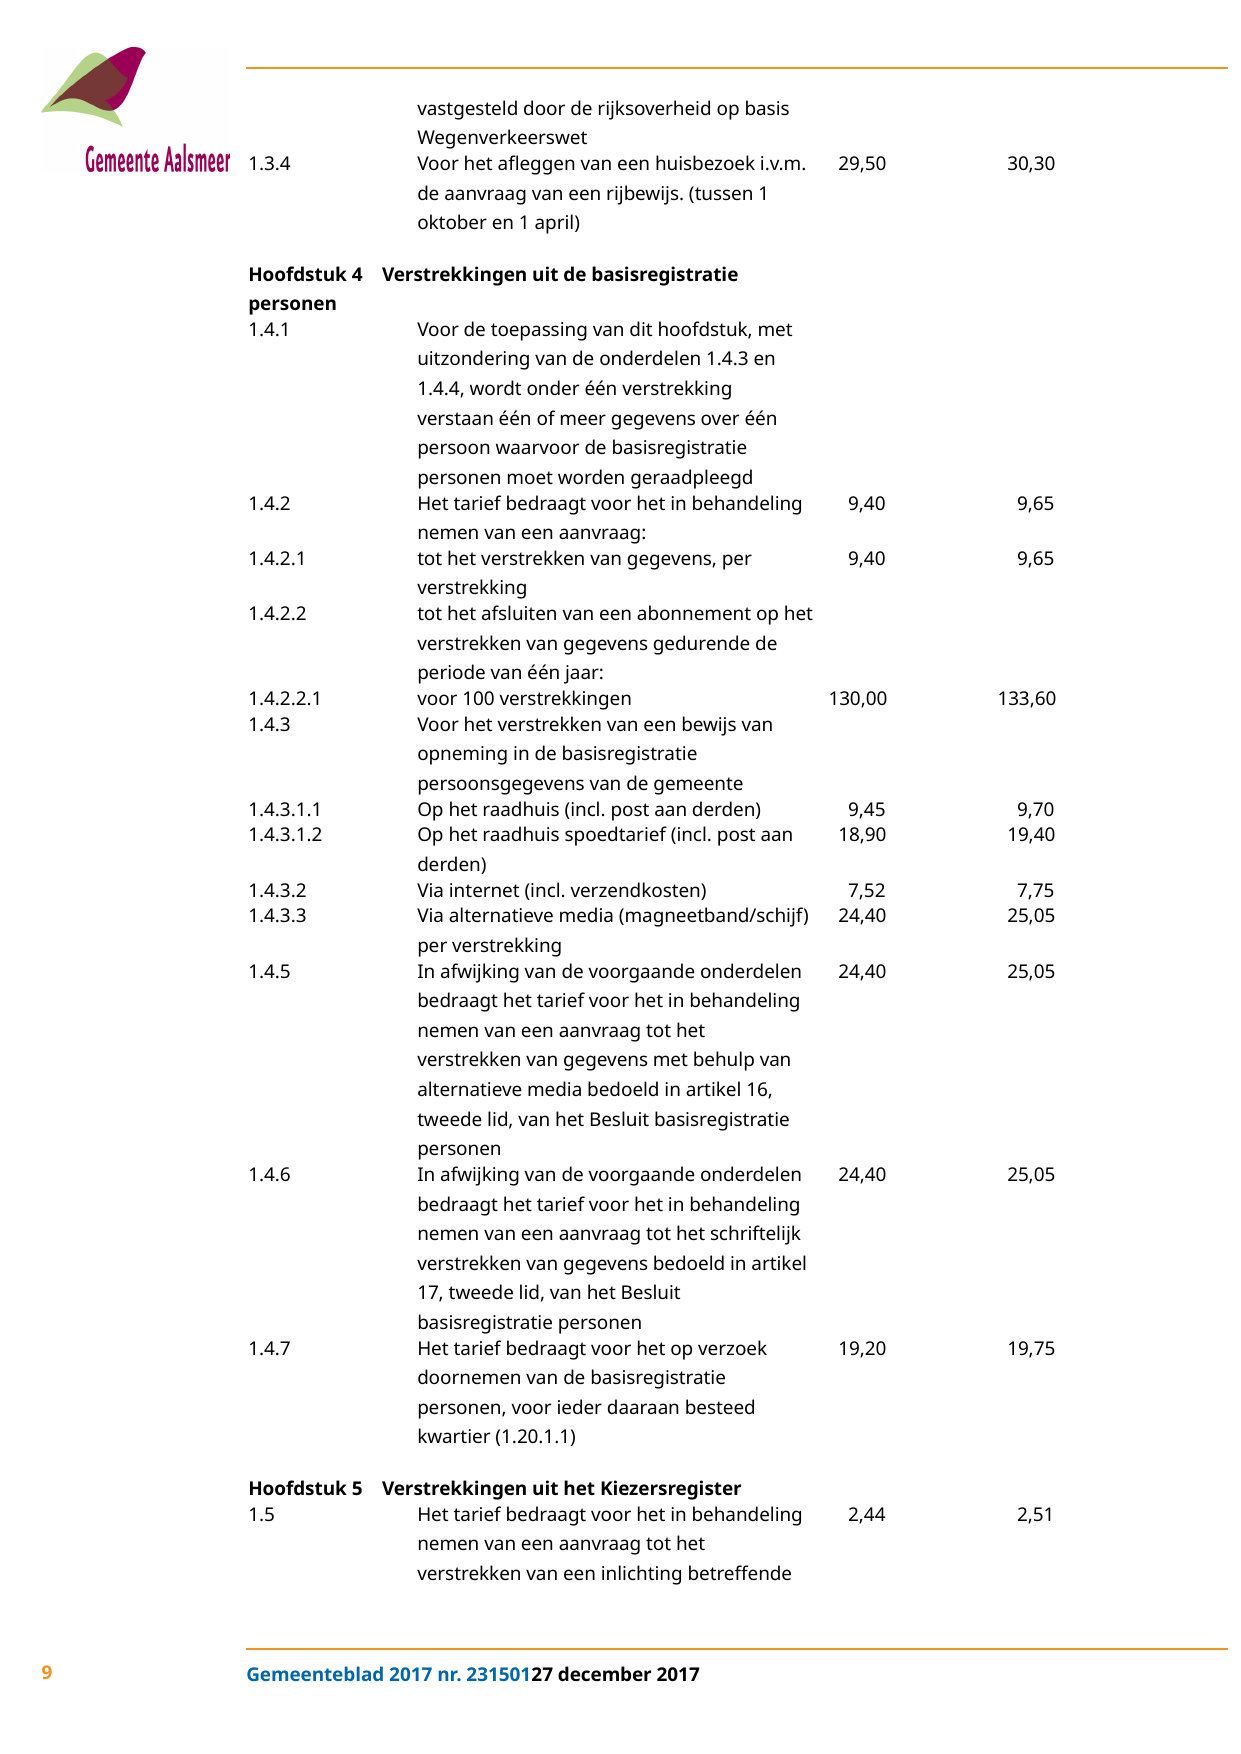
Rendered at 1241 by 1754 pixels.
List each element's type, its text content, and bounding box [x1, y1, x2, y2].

table_cell 2,44 [814, 1501, 983, 1586]
table_cell 1.4.3.2 [248, 877, 417, 903]
table_cell [983, 95, 1152, 150]
table_cell 1.4.2.1 [248, 545, 417, 600]
table_cell Voor de toepassing van dit hoofdstuk, met uitzondering van de onderdelen 1.4.3 en 1.4.4, wordt onder één verstrekking verstaan één of meer gegevens over één persoon waarvoor de basisregistratie personen moet worden geraadpleegd [417, 316, 814, 490]
table_cell [814, 95, 983, 150]
table_cell [983, 600, 1152, 685]
table_cell 19,40 [983, 822, 1152, 877]
table_cell 9,40 [814, 490, 983, 545]
table_cell Hoofdstuk 4 Verstrekkingen uit de basisregistratie personen [248, 261, 814, 316]
table_cell In afwijking van de voorgaande onderdelen bedraagt het tarief voor het in behandeling nemen van een aanvraag tot het verstrekken van gegevens met behulp van alternatieve media bedoeld in artikel 16, tweede lid, van het Besluit basisregistratie personen [417, 958, 814, 1161]
table_cell 1.4.2.2.1 [248, 685, 417, 711]
table_cell 9,65 [983, 490, 1152, 545]
table_cell [983, 316, 1152, 490]
table_cell 9,70 [983, 796, 1152, 822]
table_cell 133,60 [983, 685, 1152, 711]
table_cell [417, 235, 814, 261]
table_cell 1.4.3.1.1 [248, 796, 417, 822]
table_cell 130,00 [814, 685, 983, 711]
table_cell [983, 261, 1152, 316]
table_cell [248, 95, 417, 150]
table_cell [248, 1449, 417, 1475]
table_cell 30,30 [983, 150, 1152, 235]
table_cell 7,52 [814, 877, 983, 903]
table_cell 7,75 [983, 877, 1152, 903]
table_cell [248, 235, 417, 261]
table_cell [814, 1449, 983, 1475]
table_cell Het tarief bedraagt voor het op verzoek doornemen van de basisregistratie personen, voor ieder daaraan besteed kwartier (1.20.1.1) [417, 1335, 814, 1449]
table_cell 9,40 [814, 545, 983, 600]
table_cell Via alternatieve media (magneetband/schijf) per verstrekking [417, 903, 814, 958]
table_cell 1.4.2.2 [248, 600, 417, 685]
table_cell [983, 1475, 1152, 1501]
table_cell Op het raadhuis spoedtarief (incl. post aan derden) [417, 822, 814, 877]
table_cell Voor het verstrekken van een bewijs van opneming in de basisregistratie persoonsgegevens van de gemeente [417, 711, 814, 796]
table_cell 1.4.1 [248, 316, 417, 490]
table_cell Hoofdstuk 5 Verstrekkingen uit het Kiezersregister [248, 1475, 814, 1501]
table_cell [814, 711, 983, 796]
table_cell 1.4.6 [248, 1161, 417, 1335]
table_cell 24,40 [814, 1161, 983, 1335]
table_cell 19,20 [814, 1335, 983, 1449]
table_cell [814, 316, 983, 490]
table_cell 25,05 [983, 903, 1152, 958]
table_cell Voor het afleggen van een huisbezoek i.v.m. de aanvraag van een rijbewijs. (tussen 1 oktober en 1 april) [417, 150, 814, 235]
table_cell 1.4.5 [248, 958, 417, 1161]
table_cell [814, 235, 983, 261]
table_cell 2,51 [983, 1501, 1152, 1586]
table_cell 19,75 [983, 1335, 1152, 1449]
table_cell vastgesteld door de rijksoverheid op basis Wegenverkeerswet [417, 95, 814, 150]
table_cell Het tarief bedraagt voor het in behandeling nemen van een aanvraag tot het verstrekken van een inlichting betreffende [417, 1501, 814, 1586]
table_cell voor 100 verstrekkingen [417, 685, 814, 711]
table_cell 24,40 [814, 958, 983, 1161]
table_cell 29,50 [814, 150, 983, 235]
table_cell [814, 600, 983, 685]
picture [41, 47, 231, 172]
table_cell 1.5 [248, 1501, 417, 1586]
table_cell 24,40 [814, 903, 983, 958]
table_cell [417, 1449, 814, 1475]
table_cell [983, 1449, 1152, 1475]
table_cell tot het verstrekken van gegevens, per verstrekking [417, 545, 814, 600]
table_cell 1.4.3.1.2 [248, 822, 417, 877]
table_cell 18,90 [814, 822, 983, 877]
table_cell In afwijking van de voorgaande onderdelen bedraagt het tarief voor het in behandeling nemen van een aanvraag tot het schriftelijk verstrekken van gegevens bedoeld in artikel 17, tweede lid, van het Besluit basisregistratie personen [417, 1161, 814, 1335]
table_cell 1.4.2 [248, 490, 417, 545]
table_cell 9,45 [814, 796, 983, 822]
table_cell [814, 1475, 983, 1501]
table_cell 1.4.3 [248, 711, 417, 796]
table_cell 1.4.3.3 [248, 903, 417, 958]
table_cell Op het raadhuis (incl. post aan derden) [417, 796, 814, 822]
table_cell 25,05 [983, 958, 1152, 1161]
table_cell 1.4.7 [248, 1335, 417, 1449]
table_cell 9,65 [983, 545, 1152, 600]
table_cell [814, 261, 983, 316]
table_cell [983, 711, 1152, 796]
table_cell 1.3.4 [248, 150, 417, 235]
table_cell 25,05 [983, 1161, 1152, 1335]
table_cell Via internet (incl. verzendkosten) [417, 877, 814, 903]
table_cell [983, 235, 1152, 261]
table_cell tot het afsluiten van een abonnement op het verstrekken van gegevens gedurende de periode van één jaar: [417, 600, 814, 685]
table_cell Het tarief bedraagt voor het in behandeling nemen van een aanvraag: [417, 490, 814, 545]
